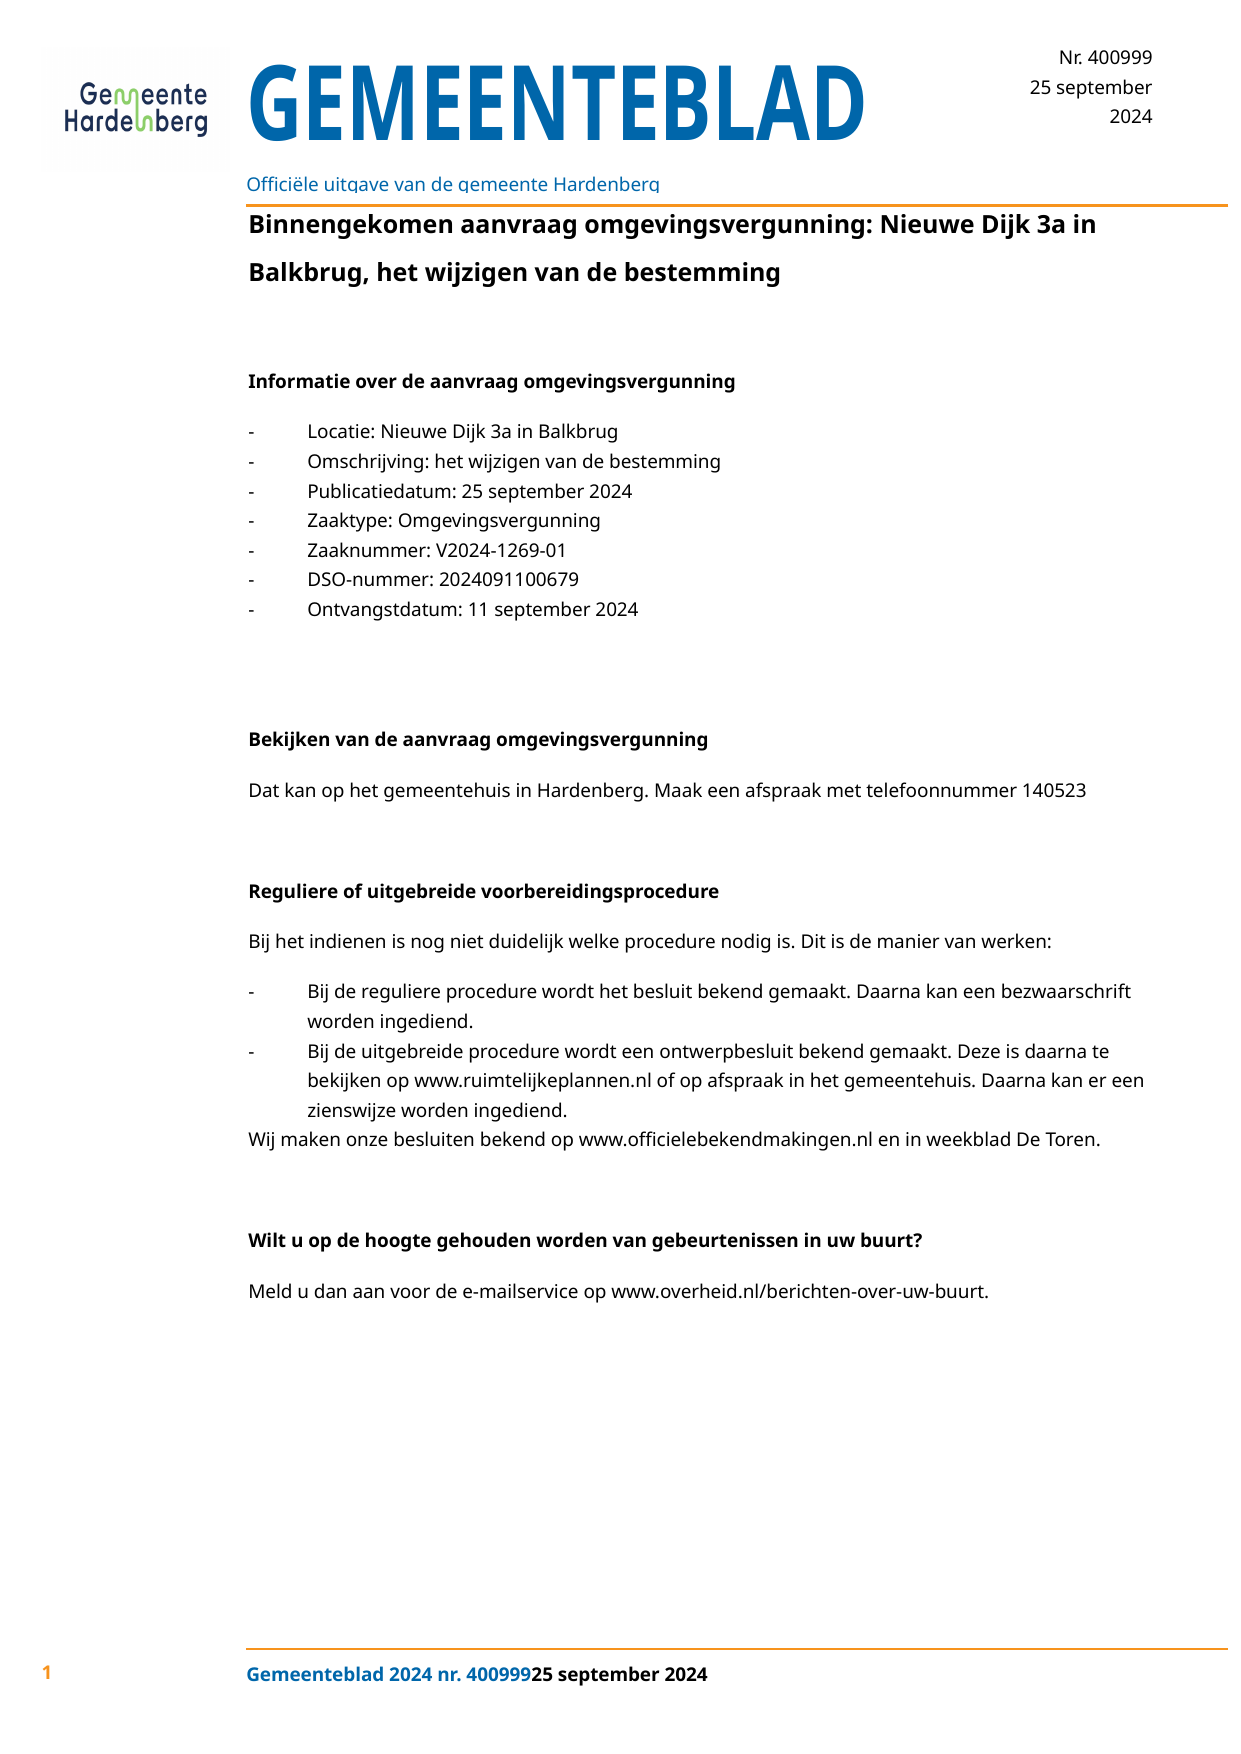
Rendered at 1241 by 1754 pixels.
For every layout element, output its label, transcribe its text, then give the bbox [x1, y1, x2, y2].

list Ontvangstdatum: 11 september 2024 [248, 596, 1152, 622]
text Bij het indienen is nog niet duidelijk welke procedure nodig is. Dit is de manier van werken: [248, 928, 1152, 954]
list Bij de reguliere procedure wordt het besluit bekend gemaakt. Daarna kan een bezwaarschrift worden ingediend. [248, 979, 1152, 1034]
text Reguliere of uitgebreide voorbereidingsprocedure [248, 878, 1152, 904]
text Meld u dan aan voor de e-mailservice op www.overheid.nl/berichten-over-uw-buurt. [248, 1278, 1152, 1304]
list Bij de uitgebreide procedure wordt een ontwerpbesluit bekend gemaakt. Deze is daarna te bekijken op www.ruimtelijkeplannen.nl of op afspraak in het gemeentehuis. Daarna kan er een zienswijze worden ingediend. [248, 1038, 1152, 1123]
text Wilt u op de hoogte gehouden worden van gebeurtenissen in uw buurt? [248, 1227, 1152, 1253]
list DSO-nummer: 2024091100679 [248, 567, 1152, 592]
picture [41, 47, 231, 172]
list Zaaktype: Omgevingsvergunning [248, 507, 1152, 533]
list Zaaknummer: V2024-1269-01 [248, 537, 1152, 563]
list Locatie: Nieuwe Dijk 3a in Balkbrug [248, 419, 1152, 444]
list Publicatiedatum: 25 september 2024 [248, 478, 1152, 504]
list Omschrijving: het wijzigen van de bestemming [248, 448, 1152, 474]
text Informatie over de aanvraag omgevingsvergunning [248, 368, 1152, 394]
text Binnengekomen aanvraag omgevingsvergunning: Nieuwe Dijk 3a in Balkbrug, het wijzigen van de bestemming [248, 207, 1152, 288]
text Bekijken van de aanvraag omgevingsvergunning [248, 727, 1152, 752]
text Wij maken onze besluiten bekend op www.officielebekendmakingen.nl en in weekblad De Toren. [248, 1127, 1152, 1152]
text Dat kan op het gemeentehuis in Hardenberg. Maak een afspraak met telefoonnummer 140523 [248, 777, 1152, 803]
